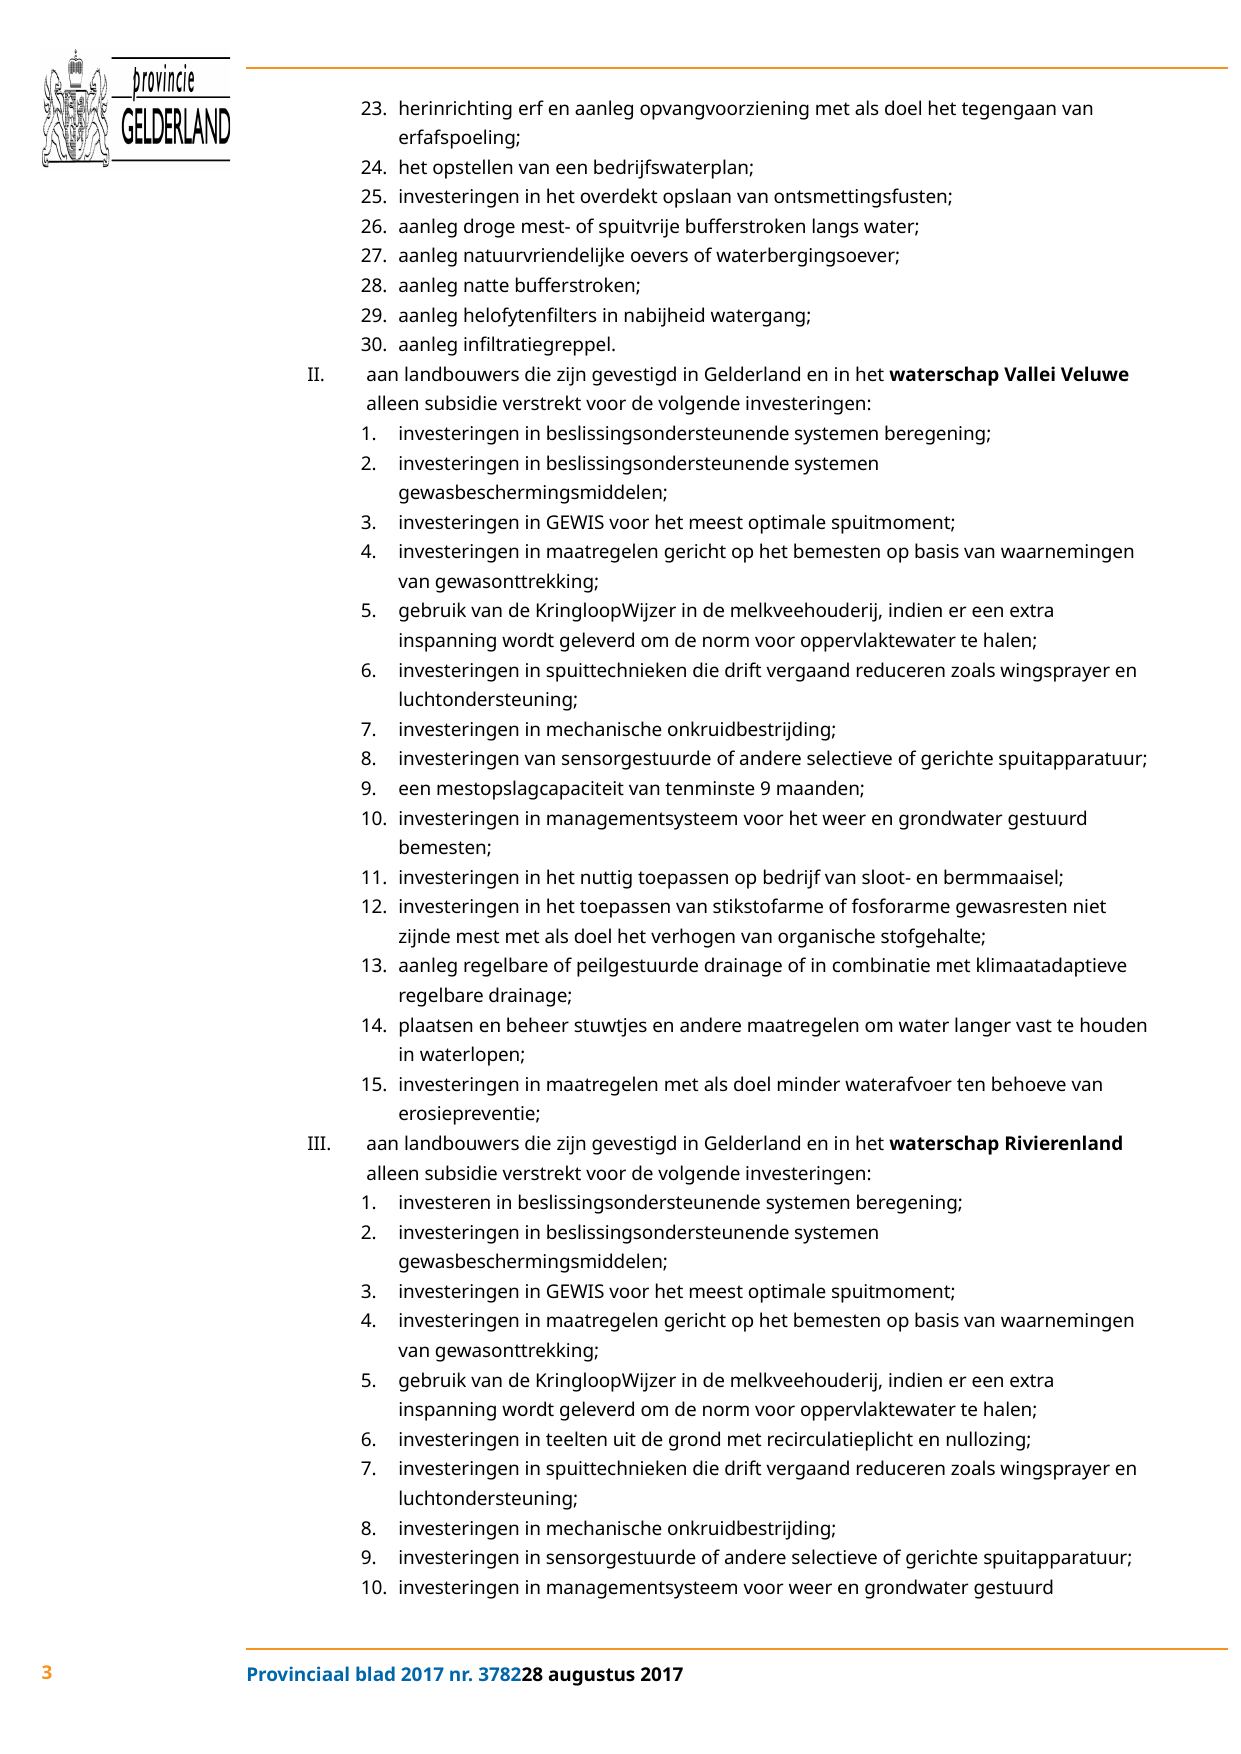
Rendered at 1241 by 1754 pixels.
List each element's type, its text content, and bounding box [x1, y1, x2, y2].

list herinrichting erf en aanleg opvangvoorziening met als doel het tegengaan van erfafspoeling; [361, 95, 1152, 150]
list investeringen in het toepassen van stikstofarme of fosforarme gewasresten niet zijnde mest met als doel het verhogen van organische stofgehalte; [361, 893, 1152, 949]
list investeringen in het overdekt opslaan van ontsmettingsfusten; [361, 183, 1152, 209]
list aan landbouwers die zijn gevestigd in Gelderland en in het waterschap Rivierenland alleen subsidie verstrekt voor de volgende investeringen: [307, 1130, 1152, 1186]
list investeren in beslissingsondersteunende systemen beregening; [361, 1189, 1152, 1215]
list aanleg droge mest- of spuitvrije bufferstroken langs water; [361, 213, 1152, 239]
list aanleg infiltratiegreppel. [361, 331, 1152, 357]
list investeringen in beslissingsondersteunende systemen gewasbeschermingsmiddelen; [361, 1219, 1152, 1274]
list investeringen in het nuttig toepassen op bedrijf van sloot- en bermmaaisel; [361, 864, 1152, 890]
list het opstellen van een bedrijfswaterplan; [361, 154, 1152, 180]
list aan landbouwers die zijn gevestigd in Gelderland en in het waterschap Vallei Veluwe alleen subsidie verstrekt voor de volgende investeringen: [307, 361, 1152, 416]
list investeringen in managementsysteem voor het weer en grondwater gestuurd bemesten; [361, 805, 1152, 860]
list aanleg regelbare of peilgestuurde drainage of in combinatie met klimaatadaptieve regelbare drainage; [361, 953, 1152, 1008]
list investeringen in spuittechnieken die drift vergaand reduceren zoals wingsprayer en luchtondersteuning; [361, 1456, 1152, 1511]
list investeringen in maatregelen gericht op het bemesten op basis van waarnemingen van gewasonttrekking; [361, 538, 1152, 594]
list plaatsen en beheer stuwtjes en andere maatregelen om water langer vast te houden in waterlopen; [361, 1012, 1152, 1067]
list investeringen in mechanische onkruidbestrijding; [361, 1515, 1152, 1541]
list aanleg helofytenfilters in nabijheid watergang; [361, 302, 1152, 328]
list investeringen in GEWIS voor het meest optimale spuitmoment; [361, 509, 1152, 535]
list investeringen in teelten uit de grond met recirculatieplicht en nullozing; [361, 1426, 1152, 1452]
list een mestopslagcapaciteit van tenminste 9 maanden; [361, 775, 1152, 801]
list investeringen in managementsysteem voor weer en grondwater gestuurd [361, 1574, 1152, 1600]
list aanleg natuurvriendelijke oevers of waterbergingsoever; [361, 243, 1152, 268]
list investeringen in beslissingsondersteunende systemen gewasbeschermingsmiddelen; [361, 450, 1152, 505]
list gebruik van de KringloopWijzer in de melkveehouderij, indien er een extra inspanning wordt geleverd om de norm voor oppervlaktewater te halen; [361, 598, 1152, 653]
list investeringen in beslissingsondersteunende systemen beregening; [361, 420, 1152, 446]
list aanleg natte bufferstroken; [361, 272, 1152, 298]
picture [41, 47, 231, 172]
list investeringen in maatregelen met als doel minder waterafvoer ten behoeve van erosiepreventie; [361, 1071, 1152, 1126]
list investeringen in GEWIS voor het meest optimale spuitmoment; [361, 1278, 1152, 1304]
list investeringen in maatregelen gericht op het bemesten op basis van waarnemingen van gewasonttrekking; [361, 1308, 1152, 1363]
list investeringen in sensorgestuurde of andere selectieve of gerichte spuitapparatuur; [361, 1544, 1152, 1570]
list investeringen in spuittechnieken die drift vergaand reduceren zoals wingsprayer en luchtondersteuning; [361, 657, 1152, 712]
list investeringen van sensorgestuurde of andere selectieve of gerichte spuitapparatuur; [361, 746, 1152, 771]
list gebruik van de KringloopWijzer in de melkveehouderij, indien er een extra inspanning wordt geleverd om de norm voor oppervlaktewater te halen; [361, 1367, 1152, 1422]
list investeringen in mechanische onkruidbestrijding; [361, 716, 1152, 742]
